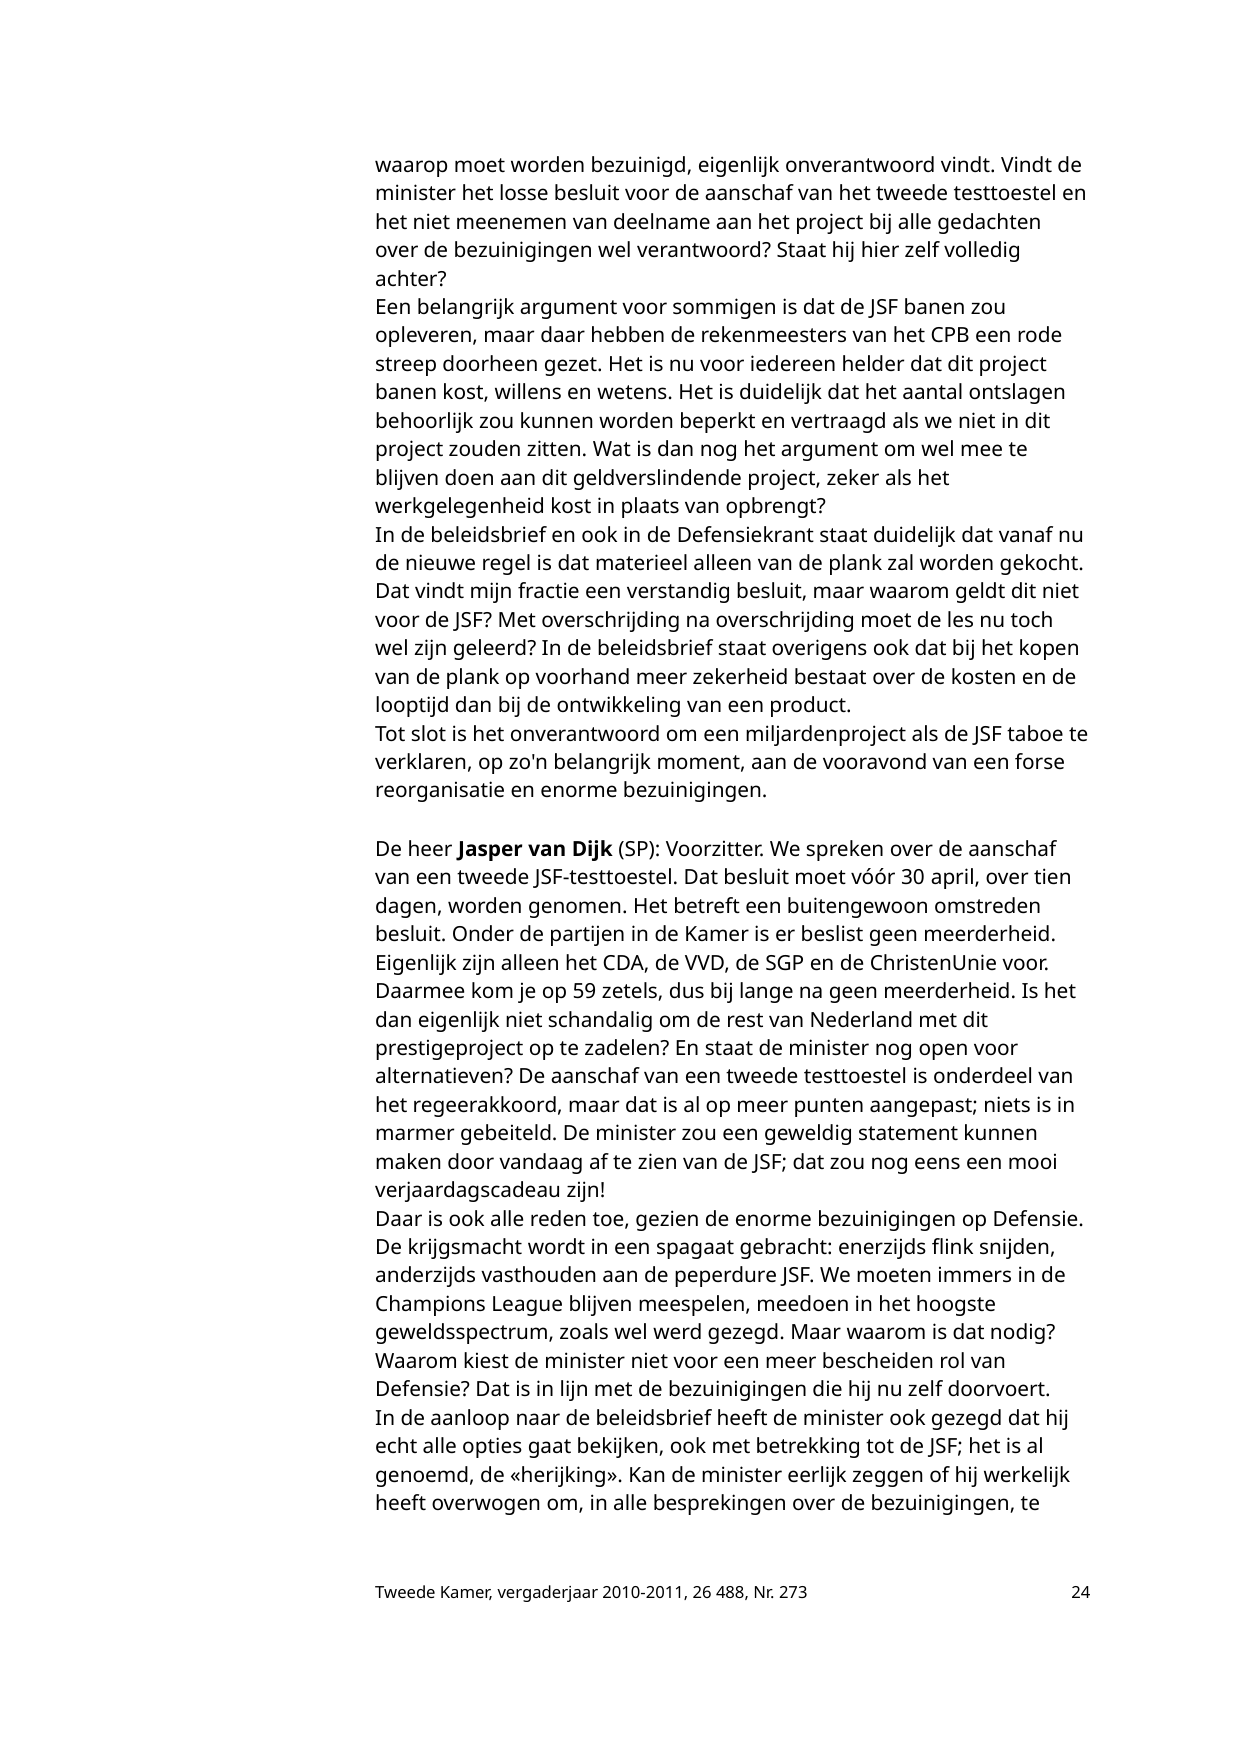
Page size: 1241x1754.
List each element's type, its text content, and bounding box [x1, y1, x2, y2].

text waarop moet worden bezuinigd, eigenlijk onverantwoord vindt. Vindt de minister het losse besluit voor de aanschaf van het tweede testtoestel en het niet meenemen van deelname aan het project bij alle gedachten over de bezuinigingen wel verantwoord? Staat hij hier zelf volledig achter? [375, 150, 1090, 292]
text Een belangrijk argument voor sommigen is dat de JSF banen zou opleveren, maar daar hebben de rekenmeesters van het CPB een rode streep doorheen gezet. Het is nu voor iedereen helder dat dit project banen kost, willens en wetens. Het is duidelijk dat het aantal ontslagen behoorlijk zou kunnen worden beperkt en vertraagd als we niet in dit project zouden zitten. Wat is dan nog het argument om wel mee te blijven doen aan dit geldverslindende project, zeker als het werkgelegenheid kost in plaats van opbrengt? [375, 292, 1090, 520]
text Daar is ook alle reden toe, gezien de enorme bezuinigingen op Defensie. De krijgsmacht wordt in een spagaat gebracht: enerzijds flink snijden, anderzijds vasthouden aan de peperdure JSF. We moeten immers in de Champions League blijven meespelen, meedoen in het hoogste geweldsspectrum, zoals wel werd gezegd. Maar waarom is dat nodig? Waarom kiest de minister niet voor een meer bescheiden rol van Defensie? Dat is in lijn met de bezuinigingen die hij nu zelf doorvoert. [375, 1204, 1090, 1403]
text In de beleidsbrief en ook in de Defensiekrant staat duidelijk dat vanaf nu de nieuwe regel is dat materieel alleen van de plank zal worden gekocht. Dat vindt mijn fractie een verstandig besluit, maar waarom geldt dit niet voor de JSF? Met overschrijding na overschrijding moet de les nu toch wel zijn geleerd? In de beleidsbrief staat overigens ook dat bij het kopen van de plank op voorhand meer zekerheid bestaat over de kosten en de looptijd dan bij de ontwikkeling van een product. [375, 520, 1090, 719]
text Tot slot is het onverantwoord om een miljardenproject als de JSF taboe te verklaren, op zo'n belangrijk moment, aan de vooravond van een forse reorganisatie en enorme bezuinigingen. [375, 719, 1090, 804]
text De heer Jasper van Dijk (SP): Voorzitter. We spreken over de aanschaf van een tweede JSF-testtoestel. Dat besluit moet vóór 30 april, over tien dagen, worden genomen. Het betreft een buitengewoon omstreden besluit. Onder de partijen in de Kamer is er beslist geen meerderheid. Eigenlijk zijn alleen het CDA, de VVD, de SGP en de ChristenUnie voor. Daarmee kom je op 59 zetels, dus bij lange na geen meerderheid. Is het dan eigenlijk niet schandalig om de rest van Nederland met dit prestigeproject op te zadelen? En staat de minister nog open voor alternatieven? De aanschaf van een tweede testtoestel is onderdeel van het regeerakkoord, maar dat is al op meer punten aangepast; niets is in marmer gebeiteld. De minister zou een geweldig statement kunnen maken door vandaag af te zien van de JSF; dat zou nog eens een mooi verjaardagscadeau zijn! [375, 834, 1090, 1204]
text In de aanloop naar de beleidsbrief heeft de minister ook gezegd dat hij echt alle opties gaat bekijken, ook met betrekking tot de JSF; het is al genoemd, de «herijking». Kan de minister eerlijk zeggen of hij werkelijk heeft overwogen om, in alle besprekingen over de bezuinigingen, te [375, 1403, 1090, 1517]
